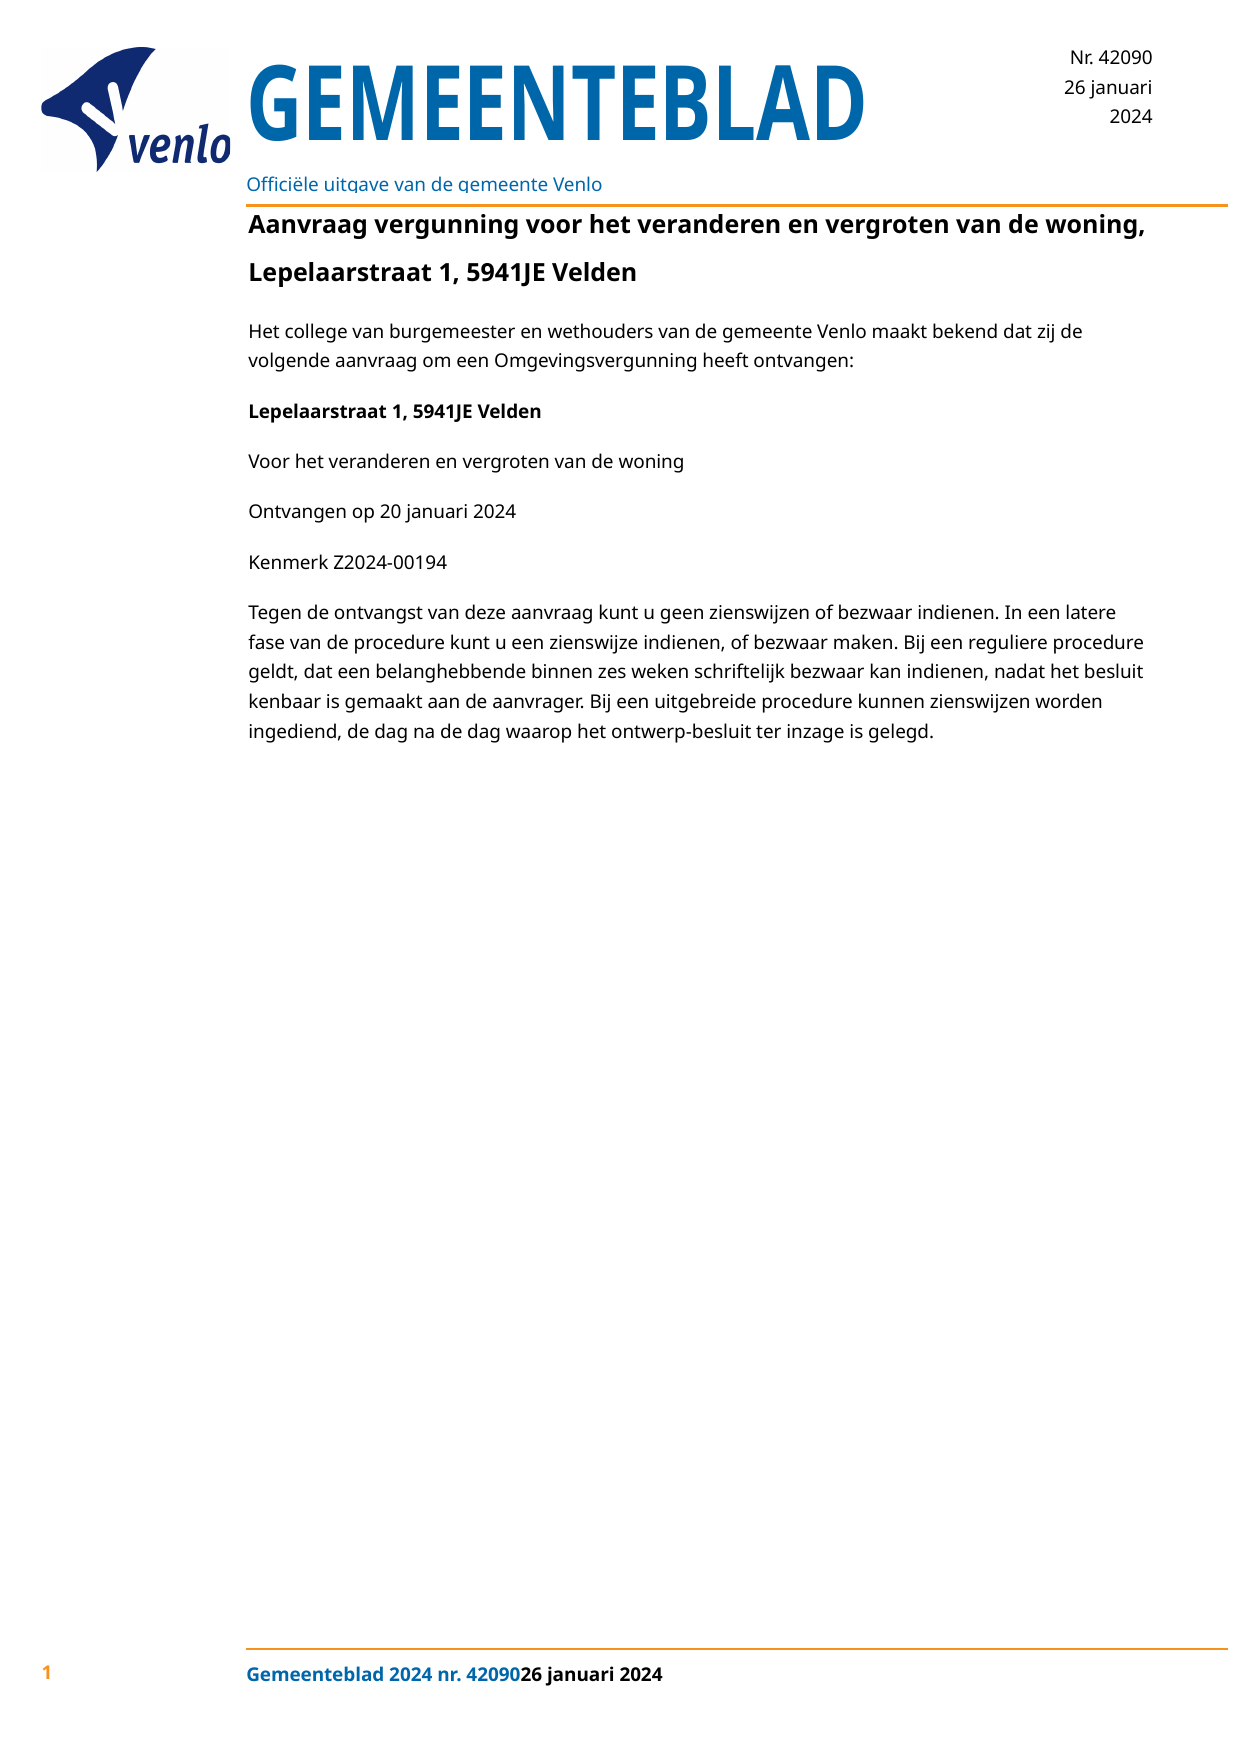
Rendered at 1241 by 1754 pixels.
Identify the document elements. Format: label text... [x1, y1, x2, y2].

text Tegen de ontvangst van deze aanvraag kunt u geen zienswijzen of bezwaar indienen. In een latere fase van de procedure kunt u een zienswijze indienen, of bezwaar maken. Bij een reguliere procedure geldt, dat een belanghebbende binnen zes weken schriftelijk bezwaar kan indienen, nadat het besluit kenbaar is gemaakt aan de aanvrager. Bij een uitgebreide procedure kunnen zienswijzen worden ingediend, de dag na de dag waarop het ontwerp-besluit ter inzage is gelegd. [248, 599, 1152, 744]
text Het college van burgemeester en wethouders van de gemeente Venlo maakt bekend dat zij de volgende aanvraag om een Omgevingsvergunning heeft ontvangen: [248, 318, 1152, 373]
text Kenmerk Z2024-00194 [248, 549, 1152, 575]
text Lepelaarstraat 1, 5941JE Velden [248, 398, 1152, 424]
text Voor het veranderen en vergroten van de woning [248, 448, 1152, 474]
text Ontvangen op 20 januari 2024 [248, 499, 1152, 524]
text Aanvraag vergunning voor het veranderen en vergroten van de woning, Lepelaarstraat 1, 5941JE Velden [248, 207, 1152, 288]
picture [41, 47, 231, 172]
